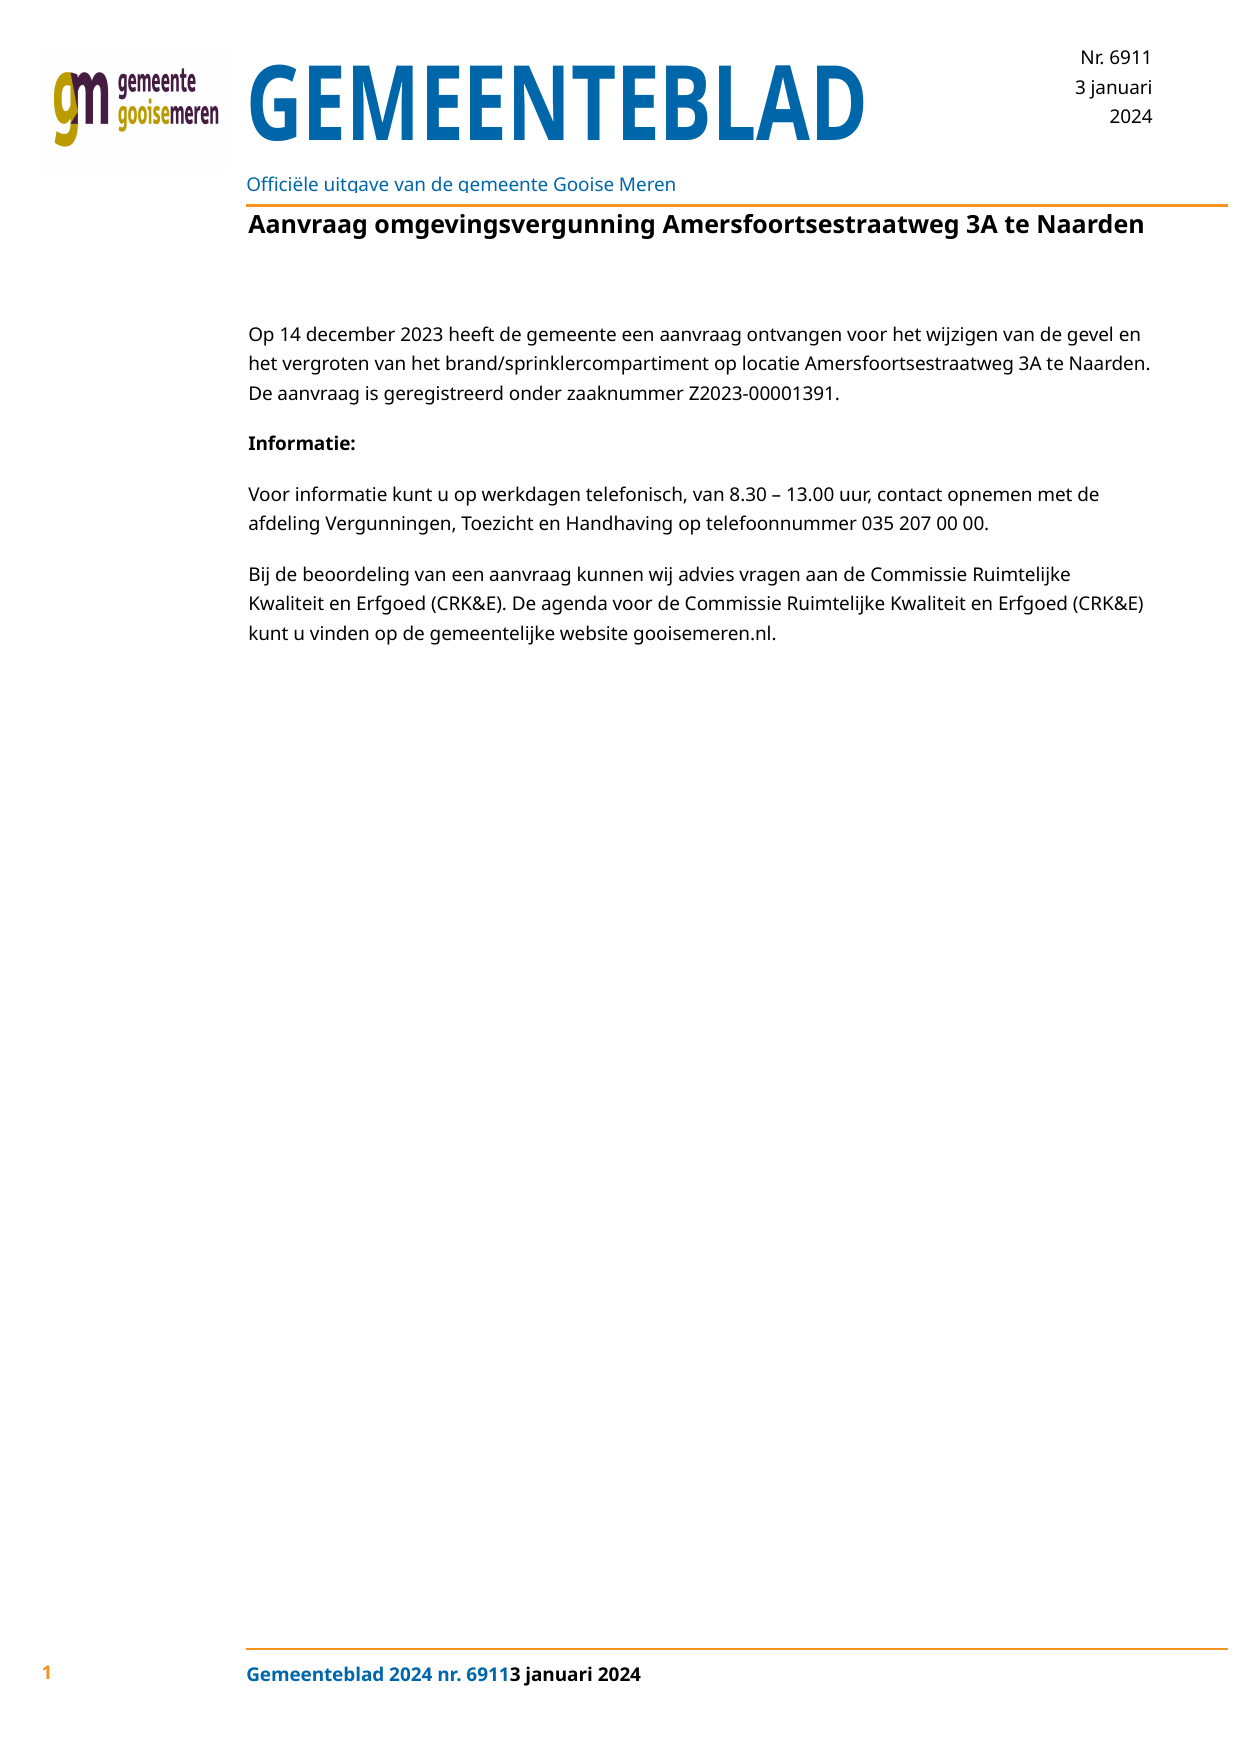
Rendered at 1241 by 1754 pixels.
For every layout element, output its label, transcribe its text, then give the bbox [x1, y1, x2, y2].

picture [41, 47, 231, 172]
text Bij de beoordeling van een aanvraag kunnen wij advies vragen aan de Commissie Ruimtelijke Kwaliteit en Erfgoed (CRK&E). De agenda voor de Commissie Ruimtelijke Kwaliteit en Erfgoed (CRK&E) kunt u vinden op de gemeentelijke website gooisemeren.nl. [248, 561, 1152, 646]
text Informatie: [248, 430, 1152, 456]
text Op 14 december 2023 heeft de gemeente een aanvraag ontvangen voor het wijzigen van de gevel en het vergroten van het brand/sprinklercompartiment op locatie Amersfoortsestraatweg 3A te Naarden. De aanvraag is geregistreerd onder zaaknummer Z2023-00001391. [248, 321, 1152, 406]
text Voor informatie kunt u op werkdagen telefonisch, van 8.30 – 13.00 uur, contact opnemen met de afdeling Vergunningen, Toezicht en Handhaving op telefoonnummer 035 207 00 00. [248, 481, 1152, 536]
text Aanvraag omgevingsvergunning Amersfoortsestraatweg 3A te Naarden [248, 207, 1152, 241]
